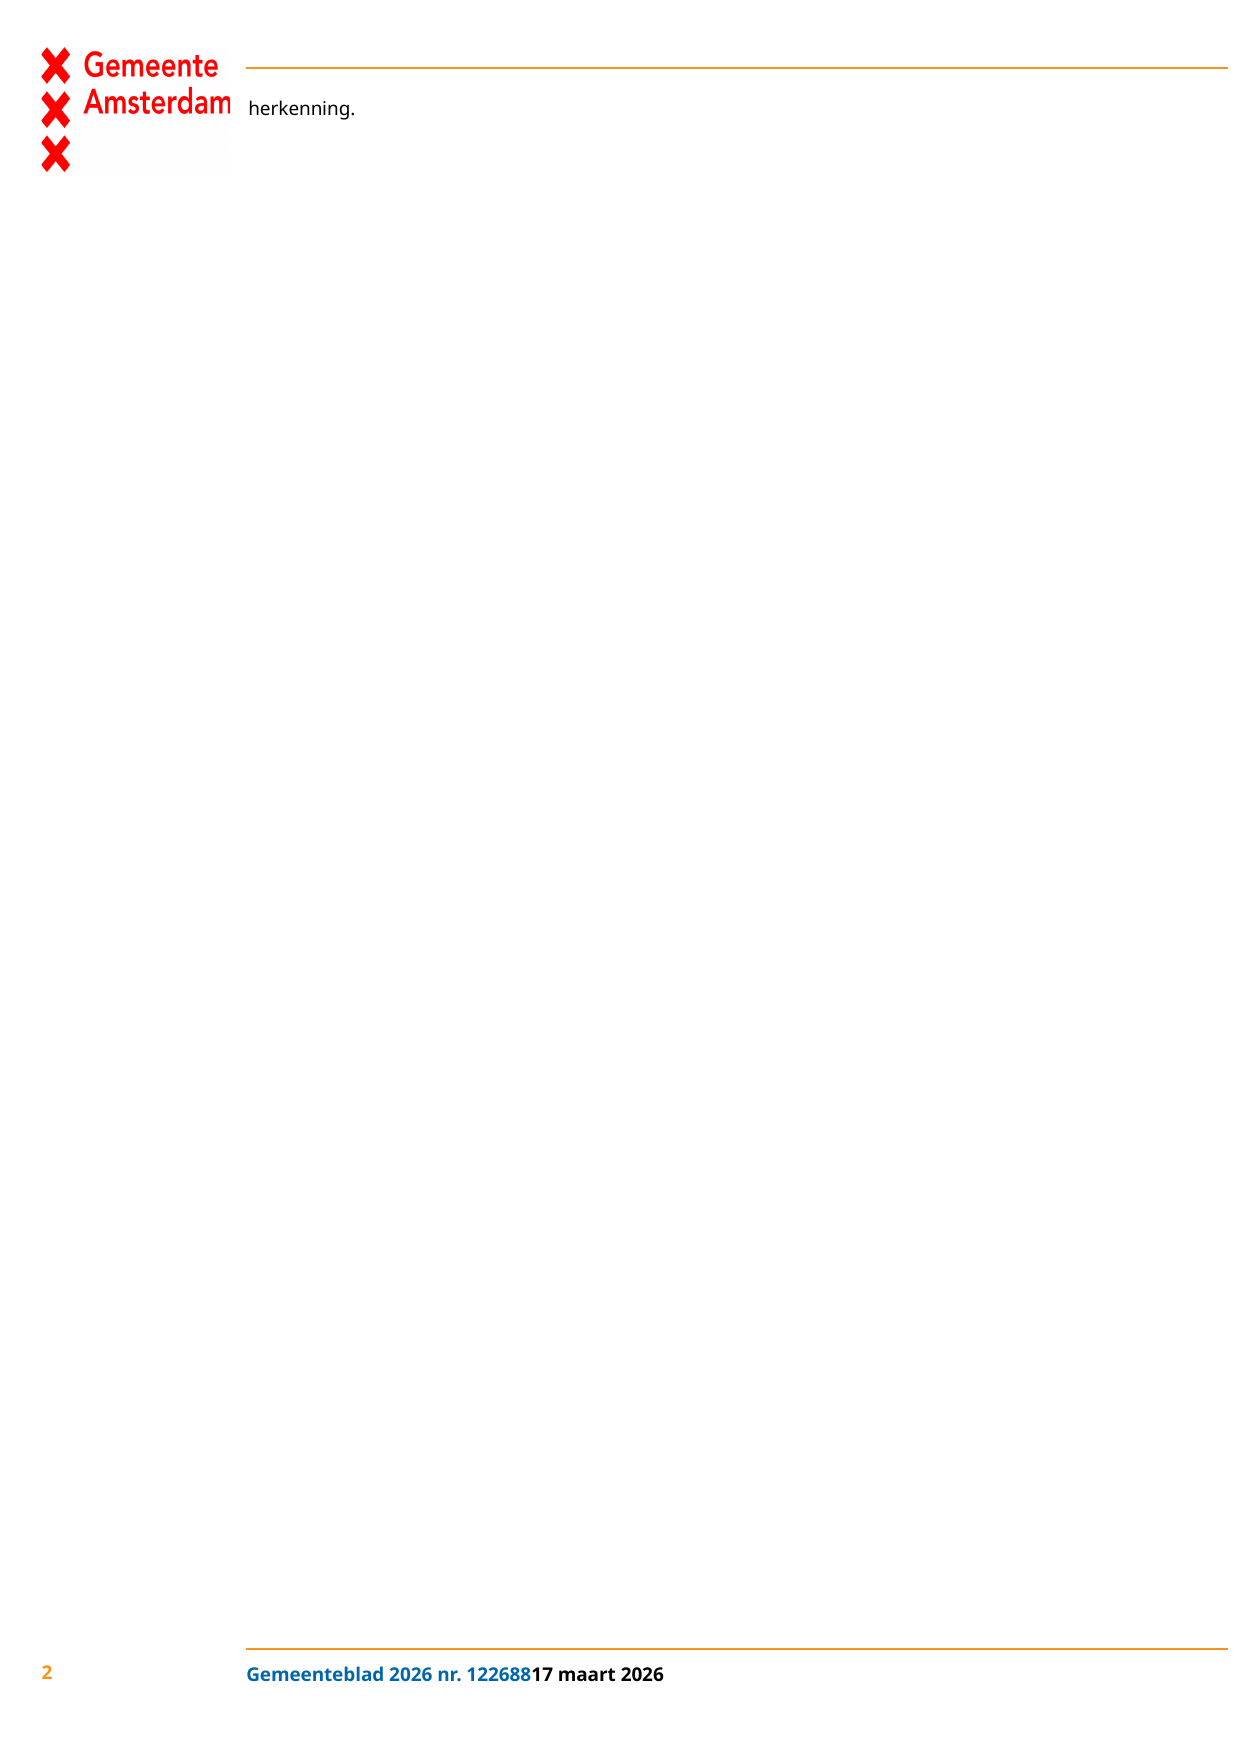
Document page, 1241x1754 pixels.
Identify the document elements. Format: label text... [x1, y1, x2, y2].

picture [41, 47, 231, 172]
text herkenning. [248, 95, 1152, 121]
